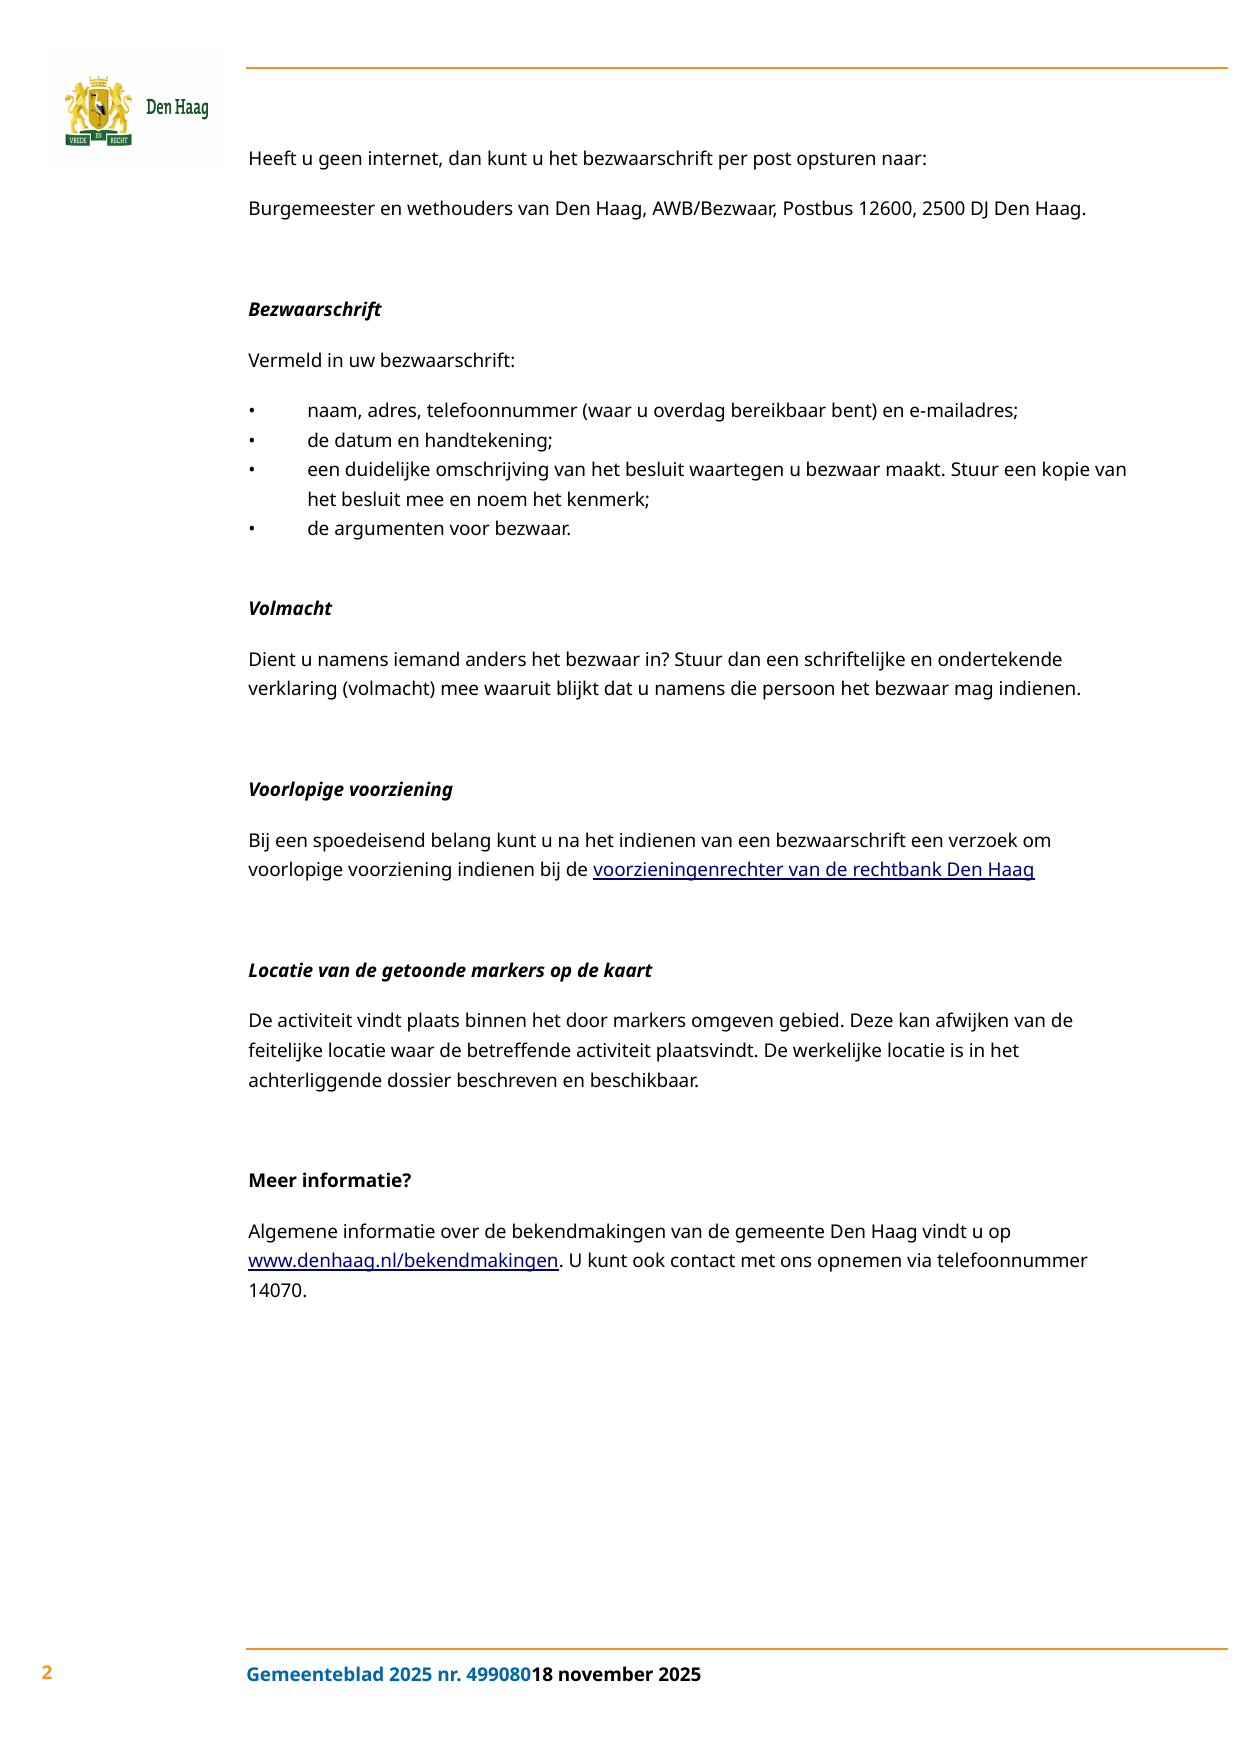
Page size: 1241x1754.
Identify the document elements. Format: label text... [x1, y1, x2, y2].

text De activiteit vindt plaats binnen het door markers omgeven gebied. Deze kan afwijken van de feitelijke locatie waar de betreffende activiteit plaatsvindt. De werkelijke locatie is in het achterliggende dossier beschreven en beschikbaar. [248, 1008, 1152, 1093]
text Dient u namens iemand anders het bezwaar in? Stuur dan een schriftelijke en ondertekende verklaring (volmacht) mee waaruit blijkt dat u namens die persoon het bezwaar mag indienen. [248, 646, 1152, 701]
list een duidelijke omschrijving van het besluit waartegen u bezwaar maakt. Stuur een kopie van het besluit mee en noem het kenmerk; [248, 456, 1152, 512]
text Meer informatie? [248, 1168, 1152, 1193]
list de datum en handtekening; [248, 427, 1152, 453]
picture [41, 47, 231, 172]
text Heeft u geen internet, dan kunt u het bezwaarschrift per post opsturen naar: [248, 145, 1152, 171]
text Burgemeester en wethouders van Den Haag, AWB/Bezwaar, Postbus 12600, 2500 DJ Den Haag. [248, 196, 1152, 221]
list de argumenten voor bezwaar. [248, 516, 1152, 541]
list naam, adres, telefoonnummer (waar u overdag bereikbaar bent) en e-mailadres; [248, 397, 1152, 423]
text Volmacht [248, 596, 1152, 621]
text Locatie van de getoonde markers op de kaart [248, 957, 1152, 983]
text Bezwaarschrift [248, 296, 1152, 322]
text Voorlopige voorziening [248, 776, 1152, 802]
text Vermeld in uw bezwaarschrift: [248, 347, 1152, 373]
text Algemene informatie over de bekendmakingen van de gemeente Den Haag vindt u op www.denhaag.nl/bekendmakingen. U kunt ook contact met ons opnemen via telefoonnummer 14070. [248, 1218, 1152, 1303]
text Bij een spoedeisend belang kunt u na het indienen van een bezwaarschrift een verzoek om voorlopige voorziening indienen bij de voorzieningenrechter van de rechtbank Den Haag [248, 827, 1152, 882]
